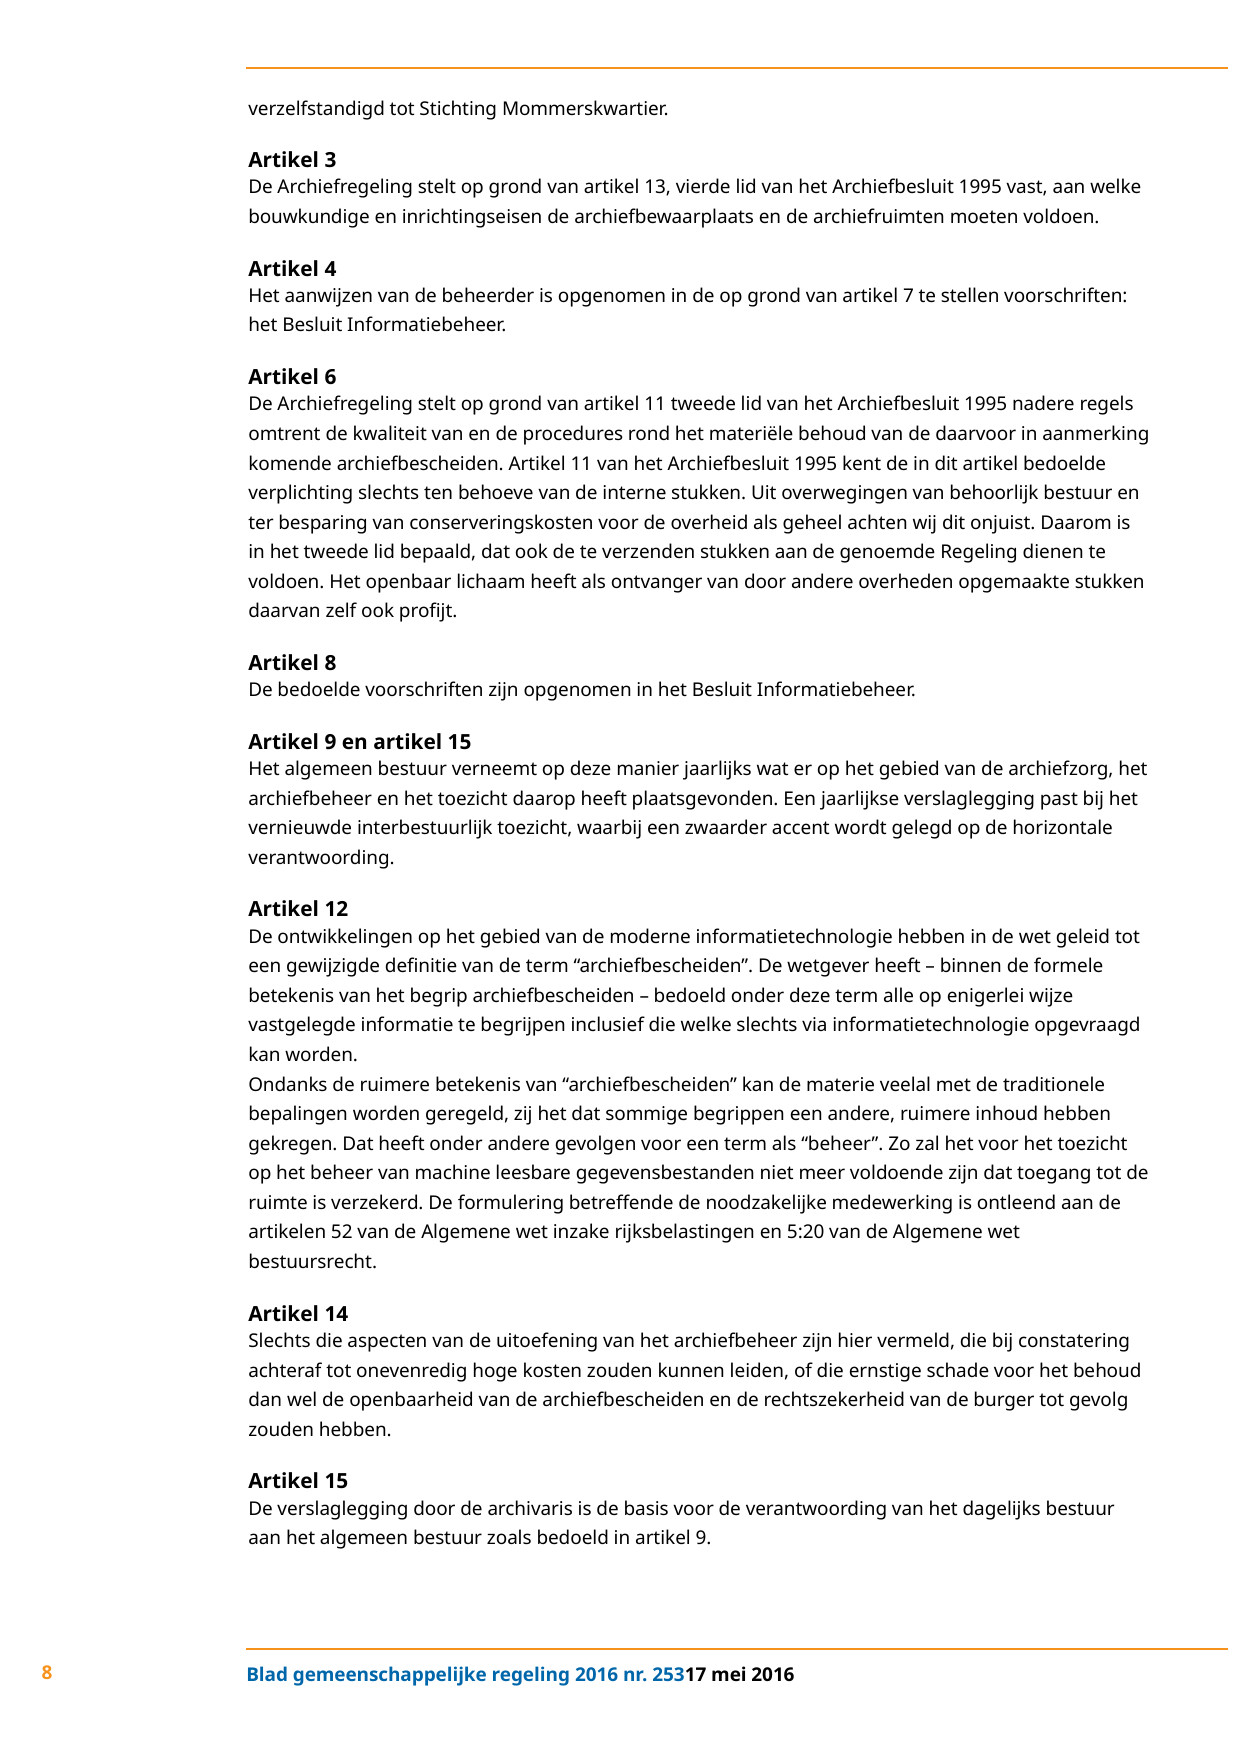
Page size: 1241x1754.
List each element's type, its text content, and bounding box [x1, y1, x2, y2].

text Artikel 3 [248, 145, 1152, 174]
picture [41, 47, 231, 172]
text Artikel 14 [248, 1299, 1152, 1327]
text Artikel 8 [248, 648, 1152, 676]
text De verslaglegging door de archivaris is de basis voor de verantwoording van het dagelijks bestuur aan het algemeen bestuur zoals bedoeld in artikel 9. [248, 1495, 1152, 1550]
text De Archiefregeling stelt op grond van artikel 13, vierde lid van het Archiefbesluit 1995 vast, aan welke bouwkundige en inrichtingseisen de archiefbewaarplaats en de archiefruimten moeten voldoen. [248, 174, 1152, 229]
text Ondanks de ruimere betekenis van “archiefbescheiden” kan de materie veelal met de traditionele bepalingen worden geregeld, zij het dat sommige begrippen een andere, ruimere inhoud hebben gekregen. Dat heeft onder andere gevolgen voor een term als “beheer”. Zo zal het voor het toezicht op het beheer van machine leesbare gegevensbestanden niet meer voldoende zijn dat toegang tot de ruimte is verzekerd. De formulering betreffende de noodzakelijke medewerking is ontleend aan de artikelen 52 van de Algemene wet inzake rijksbelastingen en 5:20 van de Algemene wet bestuursrecht. [248, 1071, 1152, 1274]
text Artikel 15 [248, 1466, 1152, 1495]
text Artikel 6 [248, 362, 1152, 391]
text verzelfstandigd tot Stichting Mommerskwartier. [248, 95, 1152, 121]
text De ontwikkelingen op het gebied van de moderne informatietechnologie hebben in de wet geleid tot een gewijzigde definitie van de term “archiefbescheiden”. De wetgever heeft – binnen de formele betekenis van het begrip archiefbescheiden – bedoeld onder deze term alle op enigerlei wijze vastgelegde informatie te begrijpen inclusief die welke slechts via informatietechnologie opgevraagd kan worden. [248, 923, 1152, 1067]
text De bedoelde voorschriften zijn opgenomen in het Besluit Informatiebeheer. [248, 676, 1152, 702]
text Artikel 12 [248, 894, 1152, 923]
text Slechts die aspecten van de uitoefening van het archiefbeheer zijn hier vermeld, die bij constatering achteraf tot onevenredig hoge kosten zouden kunnen leiden, of die ernstige schade voor het behoud dan wel de openbaarheid van de archiefbescheiden en de rechtszekerheid van de burger tot gevolg zouden hebben. [248, 1327, 1152, 1442]
text Artikel 9 en artikel 15 [248, 727, 1152, 755]
text Artikel 4 [248, 254, 1152, 282]
text De Archiefregeling stelt op grond van artikel 11 tweede lid van het Archiefbesluit 1995 nadere regels omtrent de kwaliteit van en de procedures rond het materiële behoud van de daarvoor in aanmerking komende archiefbescheiden. Artikel 11 van het Archiefbesluit 1995 kent de in dit artikel bedoelde verplichting slechts ten behoeve van de interne stukken. Uit overwegingen van behoorlijk bestuur en ter besparing van conserveringskosten voor de overheid als geheel achten wij dit onjuist. Daarom is in het tweede lid bepaald, dat ook de te verzenden stukken aan de genoemde Regeling dienen te voldoen. Het openbaar lichaam heeft als ontvanger van door andere overheden opgemaakte stukken daarvan zelf ook profijt. [248, 391, 1152, 623]
text Het aanwijzen van de beheerder is opgenomen in de op grond van artikel 7 te stellen voorschriften: het Besluit Informatiebeheer. [248, 282, 1152, 337]
text Het algemeen bestuur verneemt op deze manier jaarlijks wat er op het gebied van de archiefzorg, het archiefbeheer en het toezicht daarop heeft plaatsgevonden. Een jaarlijkse verslaglegging past bij het vernieuwde interbestuurlijk toezicht, waarbij een zwaarder accent wordt gelegd op de horizontale verantwoording. [248, 755, 1152, 870]
